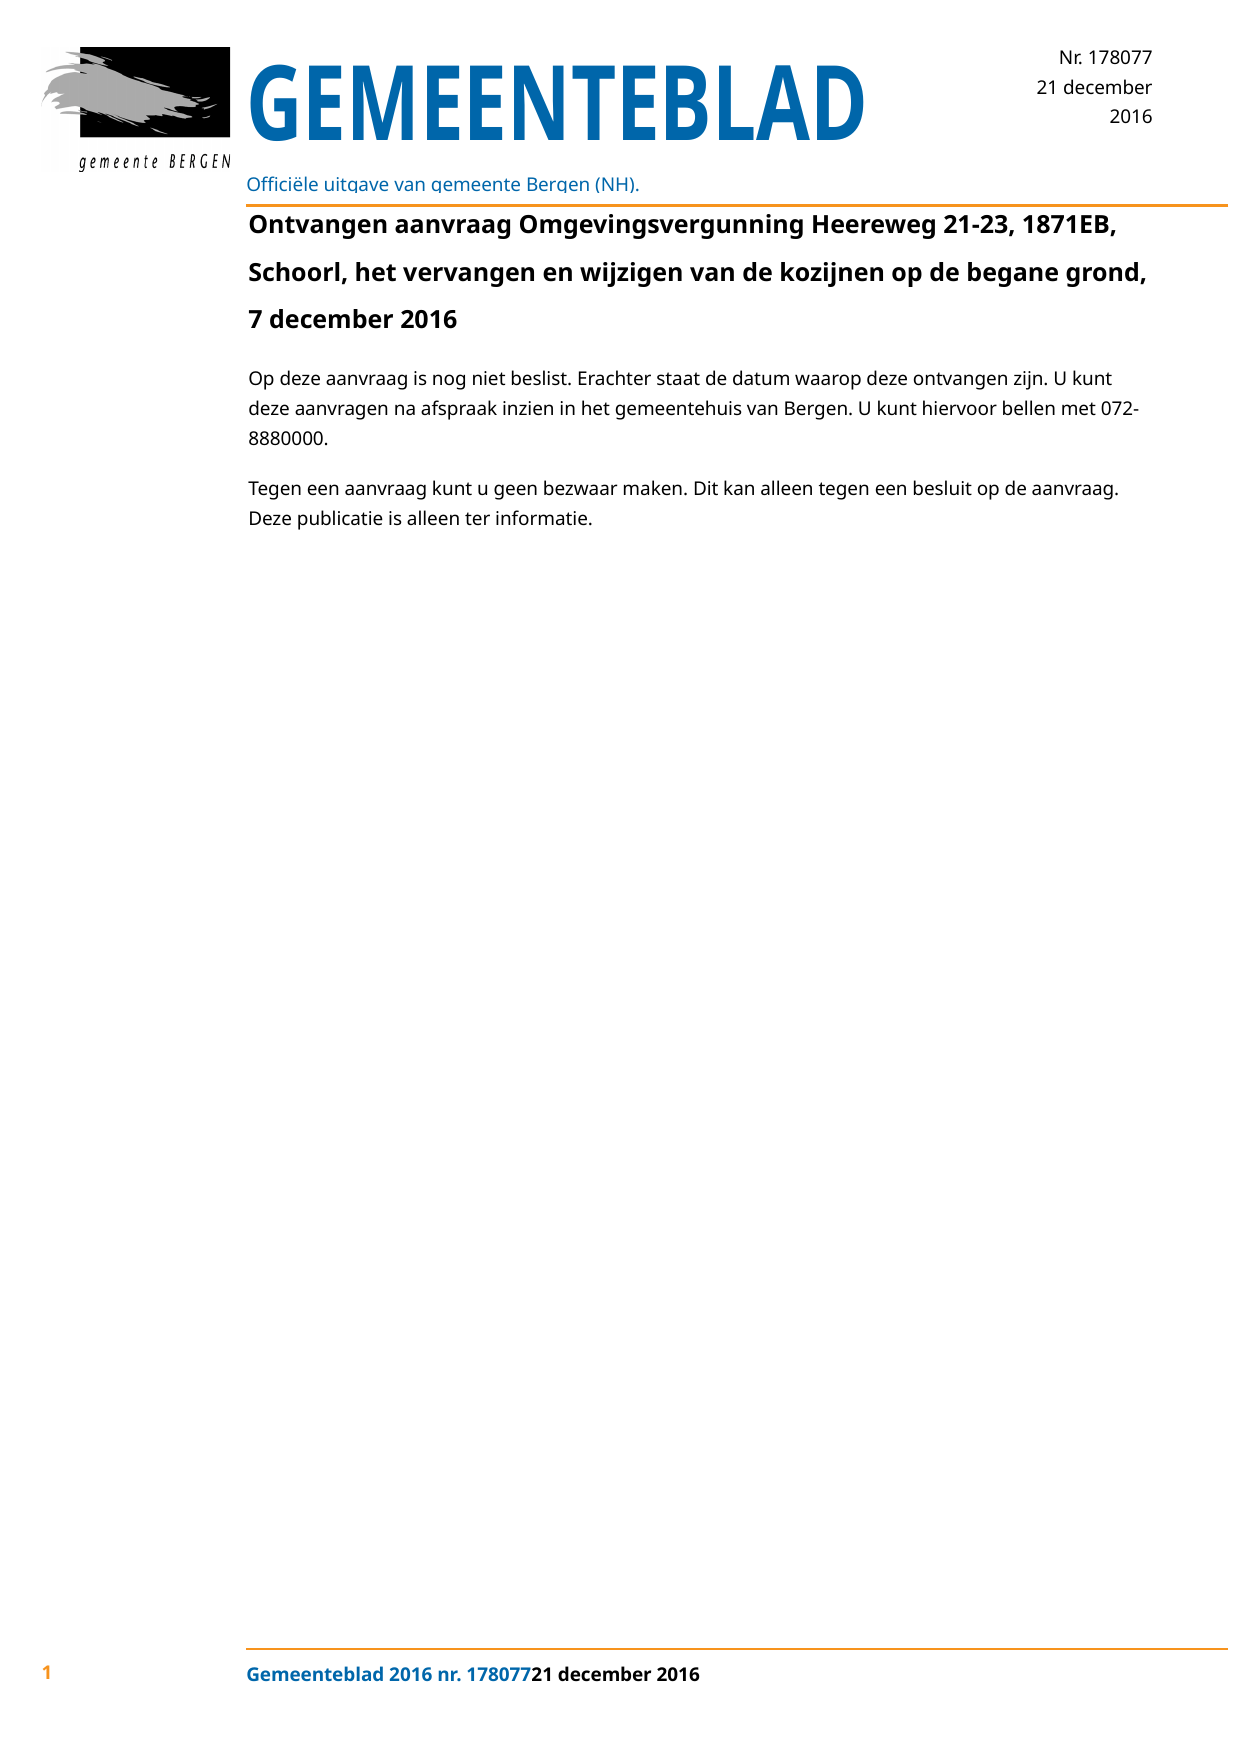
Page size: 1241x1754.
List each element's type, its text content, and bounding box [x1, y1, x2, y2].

text Tegen een aanvraag kunt u geen bezwaar maken. Dit kan alleen tegen een besluit op de aanvraag. Deze publicatie is alleen ter informatie. [248, 475, 1152, 530]
text Op deze aanvraag is nog niet beslist. Erachter staat de datum waarop deze ontvangen zijn. U kunt deze aanvragen na afspraak inzien in het gemeentehuis van Bergen. U kunt hiervoor bellen met 072-8880000. [248, 366, 1152, 450]
text Ontvangen aanvraag Omgevingsvergunning Heereweg 21-23, 1871EB, Schoorl, het vervangen en wijzigen van de kozijnen op de begane grond, 7 december 2016 [248, 207, 1152, 336]
picture [41, 47, 231, 172]
